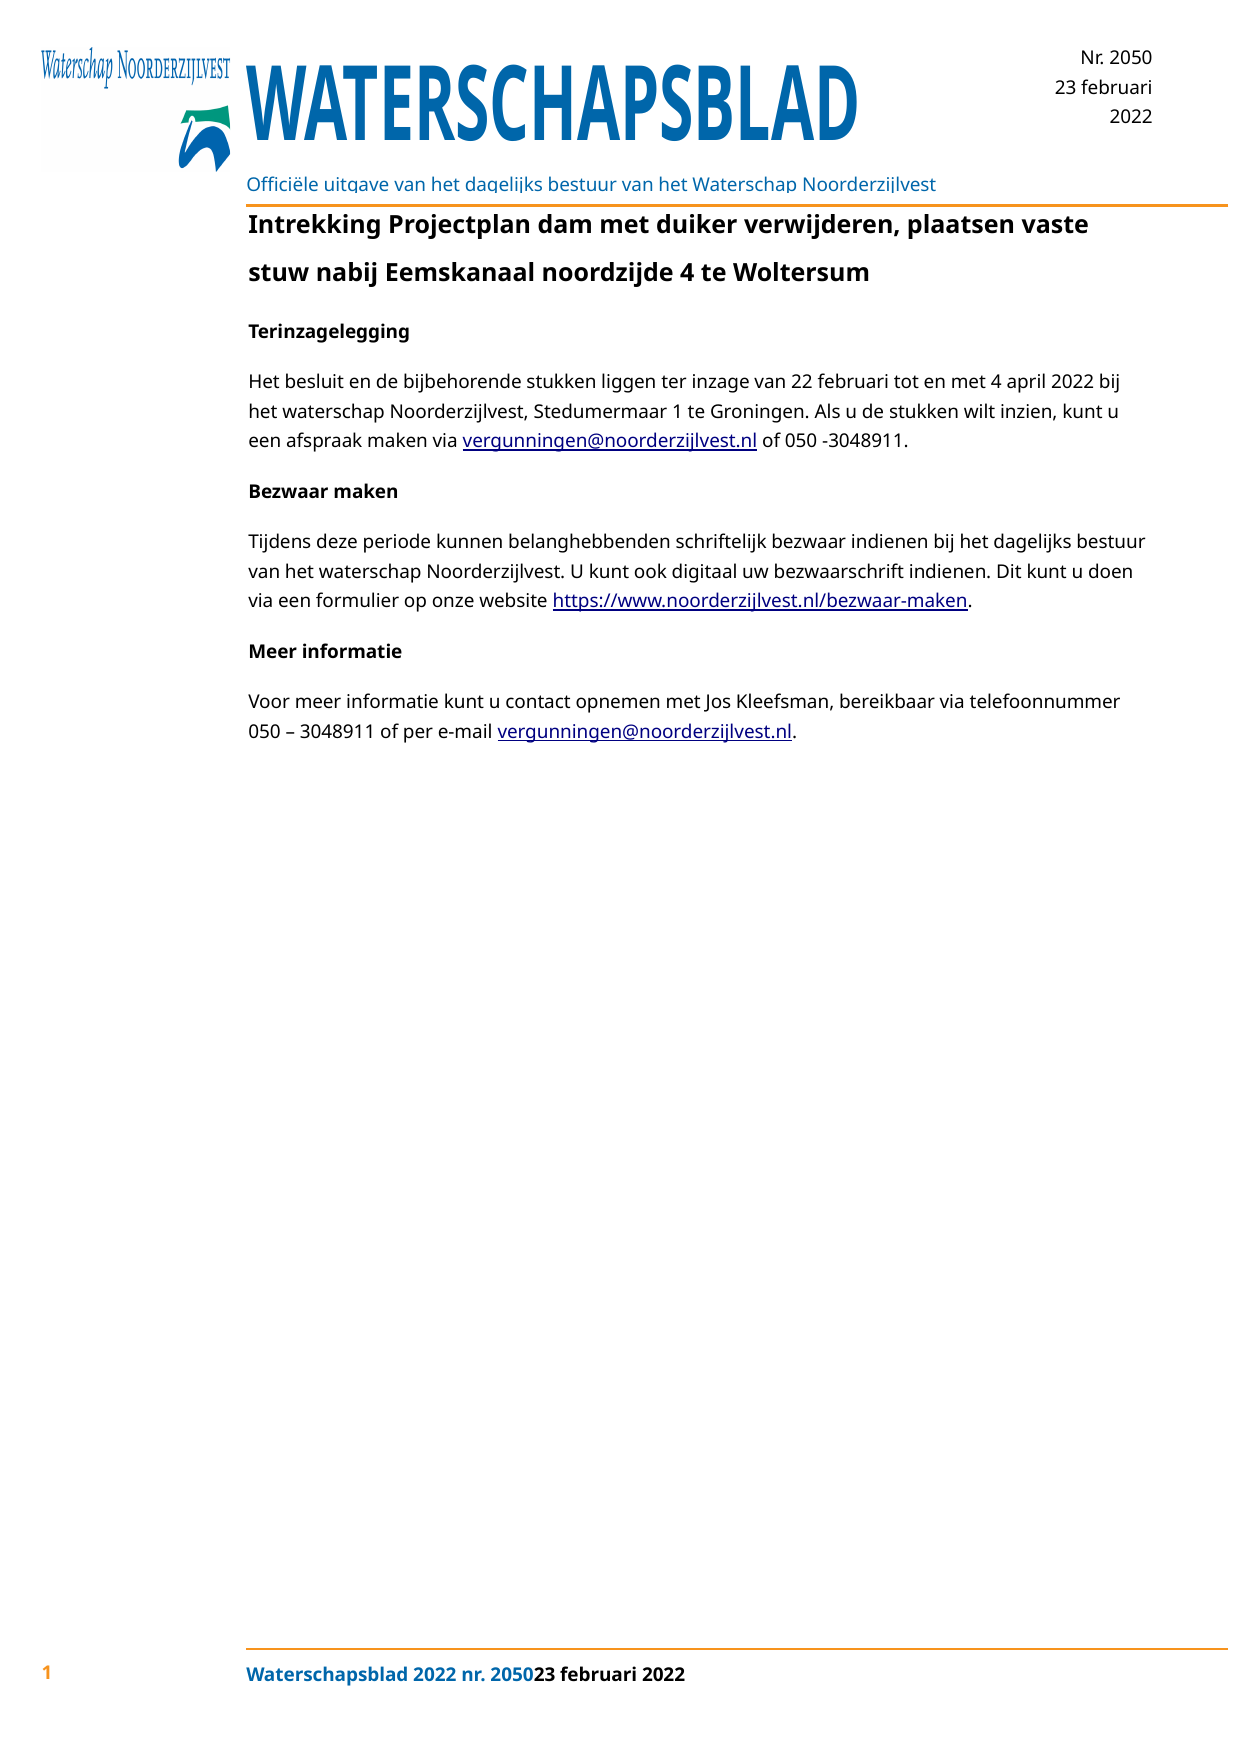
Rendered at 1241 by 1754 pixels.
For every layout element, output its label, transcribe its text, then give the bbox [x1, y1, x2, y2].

picture [41, 47, 231, 172]
text Voor meer informatie kunt u contact opnemen met Jos Kleefsman, bereikbaar via telefoonnummer 050 – 3048911 of per e-mail vergunningen@noorderzijlvest.nl. [248, 688, 1152, 744]
text Tijdens deze periode kunnen belanghebbenden schriftelijk bezwaar indienen bij het dagelijks bestuur van het waterschap Noorderzijlvest. U kunt ook digitaal uw bezwaarschrift indienen. Dit kunt u doen via een formulier op onze website https://www.noorderzijlvest.nl/bezwaar-maken. [248, 528, 1152, 613]
text Meer informatie [248, 638, 1152, 664]
text Bezwaar maken [248, 478, 1152, 504]
text Het besluit en de bijbehorende stukken liggen ter inzage van 22 februari tot en met 4 april 2022 bij het waterschap Noorderzijlvest, Stedumermaar 1 te Groningen. Als u de stukken wilt inzien, kunt u een afspraak maken via vergunningen@noorderzijlvest.nl of 050 -3048911. [248, 368, 1152, 453]
text Terinzagelegging [248, 318, 1152, 344]
text Intrekking Projectplan dam met duiker verwijderen, plaatsen vaste stuw nabij Eemskanaal noordzijde 4 te Woltersum [248, 207, 1152, 288]
